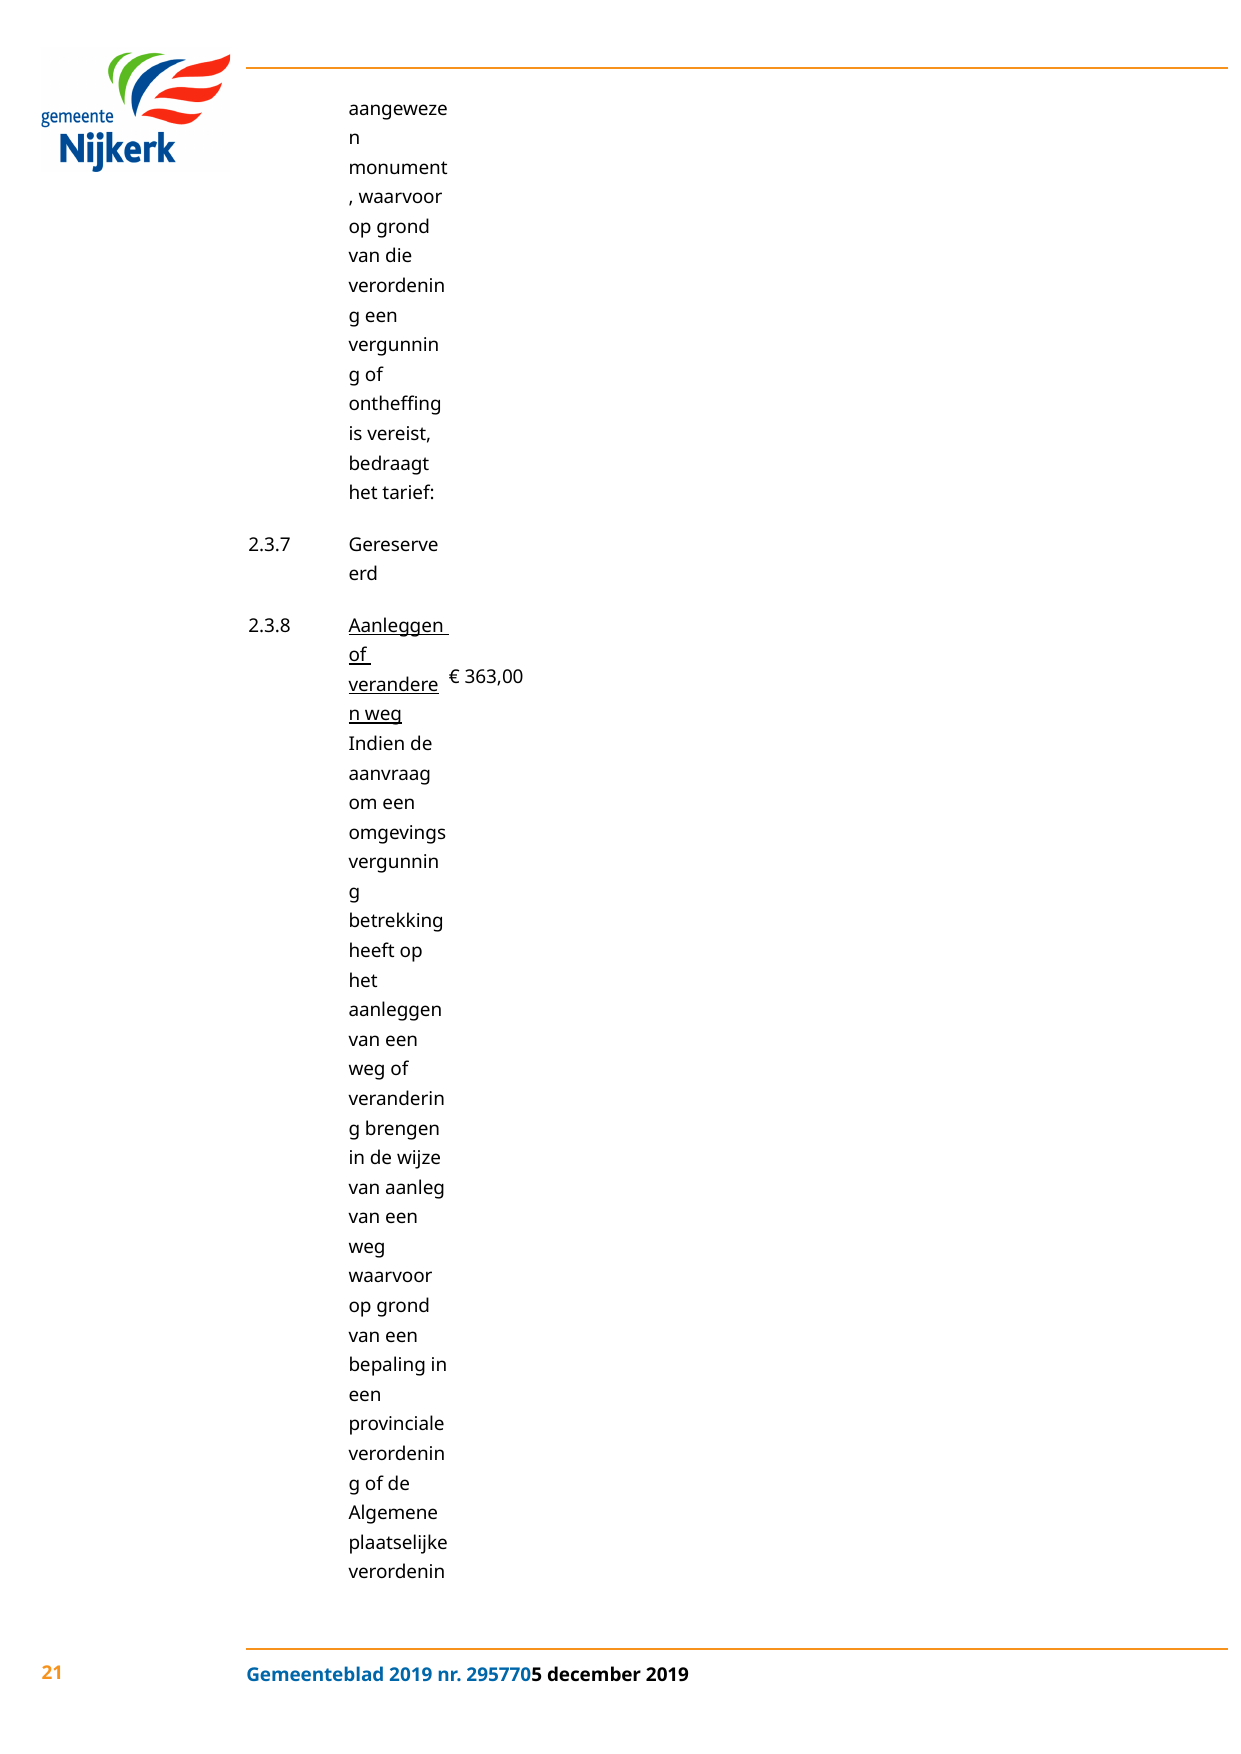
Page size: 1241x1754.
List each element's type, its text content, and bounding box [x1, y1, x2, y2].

table_cell [248, 586, 348, 612]
table_cell 2.3.8 [248, 612, 348, 1584]
table_cell [449, 612, 549, 638]
table_cell € 363,00 [449, 663, 549, 1584]
table_cell [449, 638, 549, 663]
table_cell 2.3.7 [248, 531, 348, 586]
table_cell Aanleggen [348, 612, 449, 634]
table_cell [248, 505, 348, 531]
table_cell aangewezen monument, waarvoor op grond van die verordening een vergunning of ontheffing is vereist, bedraagt het tarief: [348, 95, 449, 505]
table_cell [449, 531, 549, 586]
table_cell [248, 95, 348, 505]
table_cell [348, 586, 449, 612]
table_cell [348, 505, 449, 531]
table_cell [449, 586, 549, 612]
picture [41, 47, 231, 172]
table_cell [449, 505, 549, 531]
table_cell Gereserveerd [348, 531, 449, 586]
table_cell [449, 95, 549, 505]
table_cell of veranderen weg Indien de aanvraag om een omgevingsvergunning betrekking heeft op het aanleggen van een weg of verandering brengen in de wijze van aanleg van een weg waarvoor op grond van een bepaling in een provinciale verordening of de Algemene plaatselijke verordenin [348, 635, 449, 1584]
